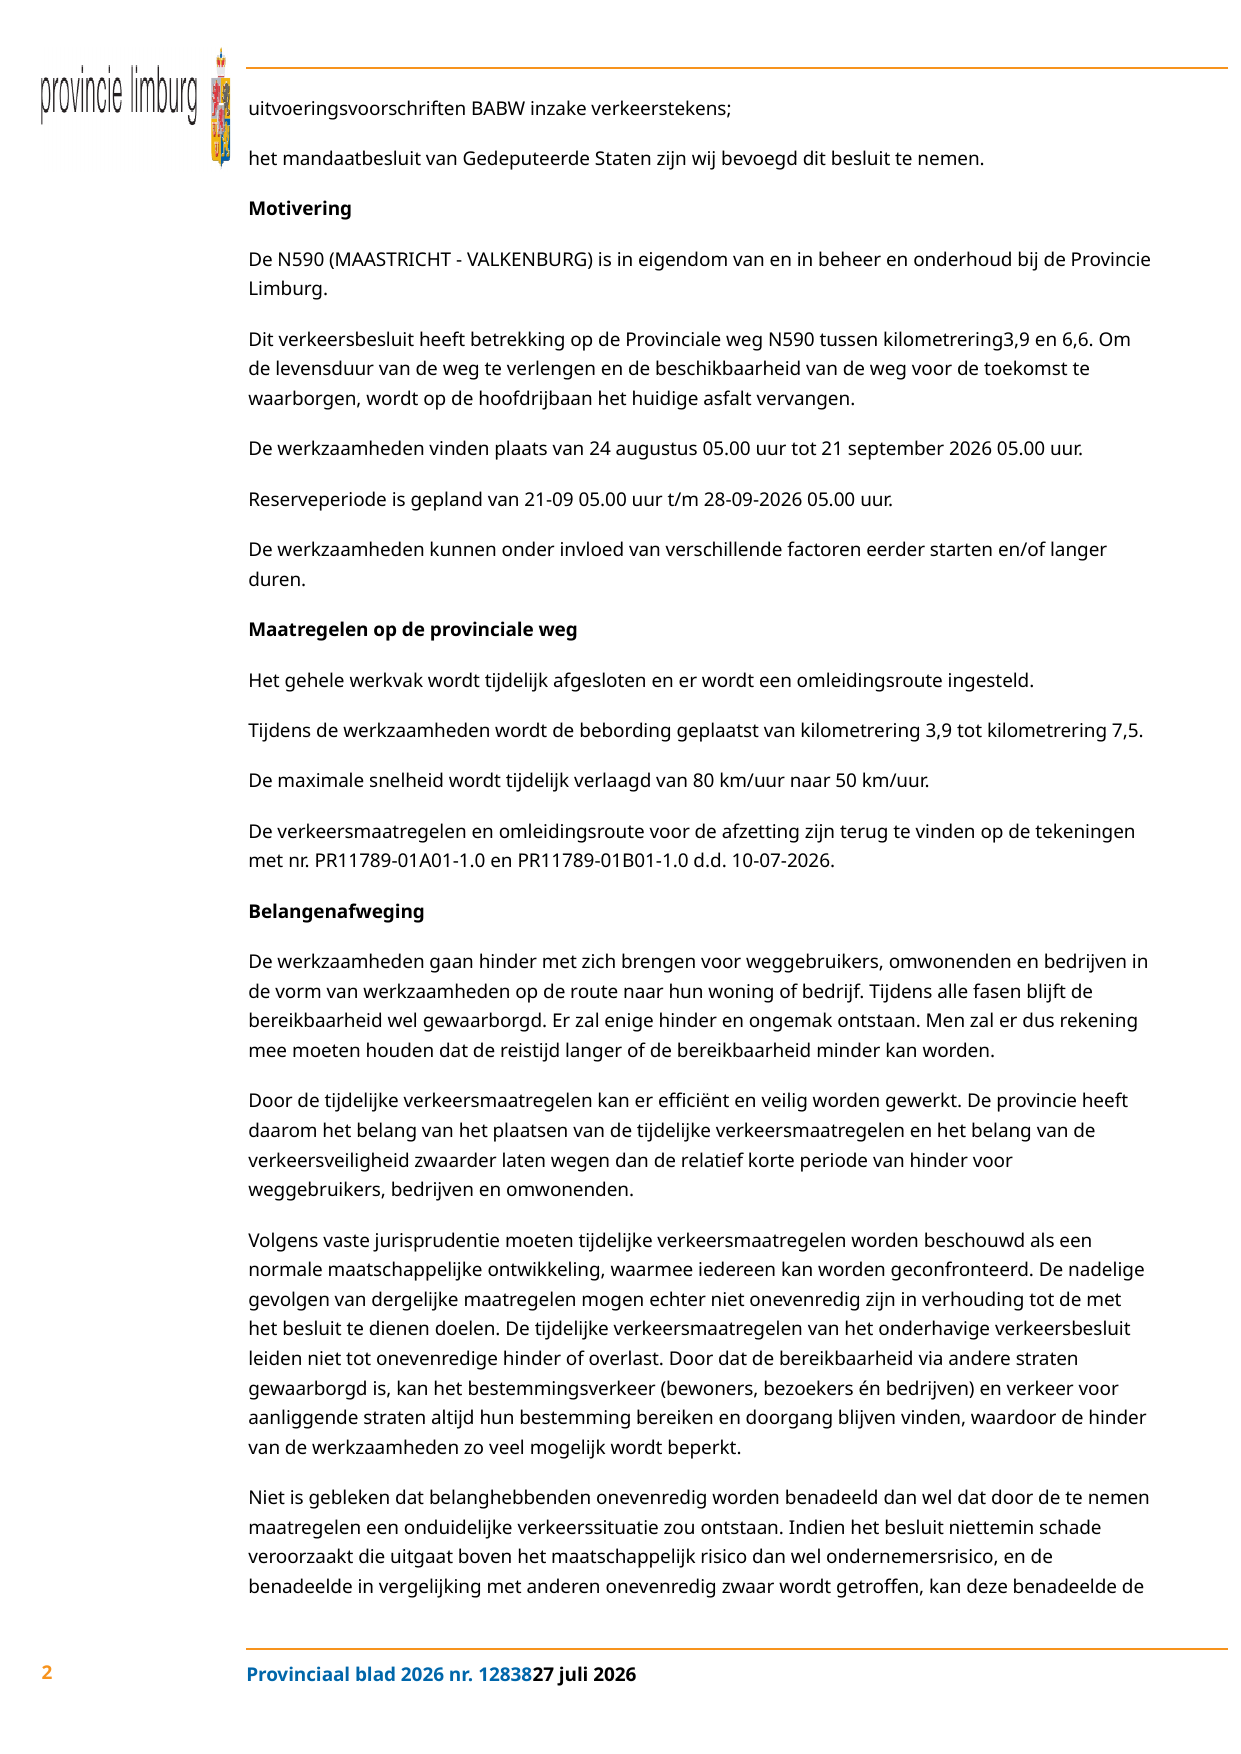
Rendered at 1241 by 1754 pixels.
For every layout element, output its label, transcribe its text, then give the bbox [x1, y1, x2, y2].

text Door de tijdelijke verkeersmaatregelen kan er efficiënt en veilig worden gewerkt. De provincie heeft daarom het belang van het plaatsen van de tijdelijke verkeersmaatregelen en het belang van de verkeersveiligheid zwaarder laten wegen dan de relatief korte periode van hinder voor weggebruikers, bedrijven en omwonenden. [248, 1088, 1152, 1202]
text De maximale snelheid wordt tijdelijk verlaagd van 80 km/uur naar 50 km/uur. [248, 768, 1152, 793]
text De verkeersmaatregelen en omleidingsroute voor de afzetting zijn terug te vinden op de tekeningen met nr. PR11789-01A01-1.0 en PR11789-01B01-1.0 d.d. 10-07-2026. [248, 818, 1152, 873]
text Reserveperiode is gepland van 21-09 05.00 uur t/m 28-09-2026 05.00 uur. [248, 486, 1152, 512]
text uitvoeringsvoorschriften BABW inzake verkeerstekens; [248, 95, 1152, 121]
text De N590 (MAASTRICHT - VALKENBURG) is in eigendom van en in beheer en onderhoud bij de Provincie Limburg. [248, 246, 1152, 301]
text De werkzaamheden vinden plaats van 24 augustus 05.00 uur tot 21 september 2026 05.00 uur. [248, 436, 1152, 461]
text Motivering [248, 196, 1152, 221]
text Belangenafweging [248, 898, 1152, 924]
text het mandaatbesluit van Gedeputeerde Staten zijn wij bevoegd dit besluit te nemen. [248, 145, 1152, 171]
text Tijdens de werkzaamheden wordt de bebording geplaatst van kilometrering 3,9 tot kilometrering 7,5. [248, 717, 1152, 743]
picture [41, 47, 231, 172]
text De werkzaamheden gaan hinder met zich brengen voor weggebruikers, omwonenden en bedrijven in de vorm van werkzaamheden op de route naar hun woning of bedrijf. Tijdens alle fasen blijft de bereikbaarheid wel gewaarborgd. Er zal enige hinder en ongemak ontstaan. Men zal er dus rekening mee moeten houden dat de reistijd langer of de bereikbaarheid minder kan worden. [248, 948, 1152, 1063]
text Dit verkeersbesluit heeft betrekking op de Provinciale weg N590 tussen kilometrering3,9 en 6,6. Om de levensduur van de weg te verlengen en de beschikbaarheid van de weg voor de toekomst te waarborgen, wordt op de hoofdrijbaan het huidige asfalt vervangen. [248, 326, 1152, 411]
text Niet is gebleken dat belanghebbenden onevenredig worden benadeeld dan wel dat door de te nemen maatregelen een onduidelijke verkeerssituatie zou ontstaan. Indien het besluit niettemin schade veroorzaakt die uitgaat boven het maatschappelijk risico dan wel ondernemersrisico, en de benadeelde in vergelijking met anderen onevenredig zwaar wordt getroffen, kan deze benadeelde de [248, 1484, 1152, 1599]
text Het gehele werkvak wordt tijdelijk afgesloten en er wordt een omleidingsroute ingesteld. [248, 667, 1152, 693]
text Volgens vaste jurisprudentie moeten tijdelijke verkeersmaatregelen worden beschouwd als een normale maatschappelijke ontwikkeling, waarmee iedereen kan worden geconfronteerd. De nadelige gevolgen van dergelijke maatregelen mogen echter niet onevenredig zijn in verhouding tot de met het besluit te dienen doelen. De tijdelijke verkeersmaatregelen van het onderhavige verkeersbesluit leiden niet tot onevenredige hinder of overlast. Door dat de bereikbaarheid via andere straten gewaarborgd is, kan het bestemmingsverkeer (bewoners, bezoekers én bedrijven) en verkeer voor aanliggende straten altijd hun bestemming bereiken en doorgang blijven vinden, waardoor de hinder van de werkzaamheden zo veel mogelijk wordt beperkt. [248, 1227, 1152, 1460]
text Maatregelen op de provinciale weg [248, 616, 1152, 642]
text De werkzaamheden kunnen onder invloed van verschillende factoren eerder starten en/of langer duren. [248, 536, 1152, 592]
